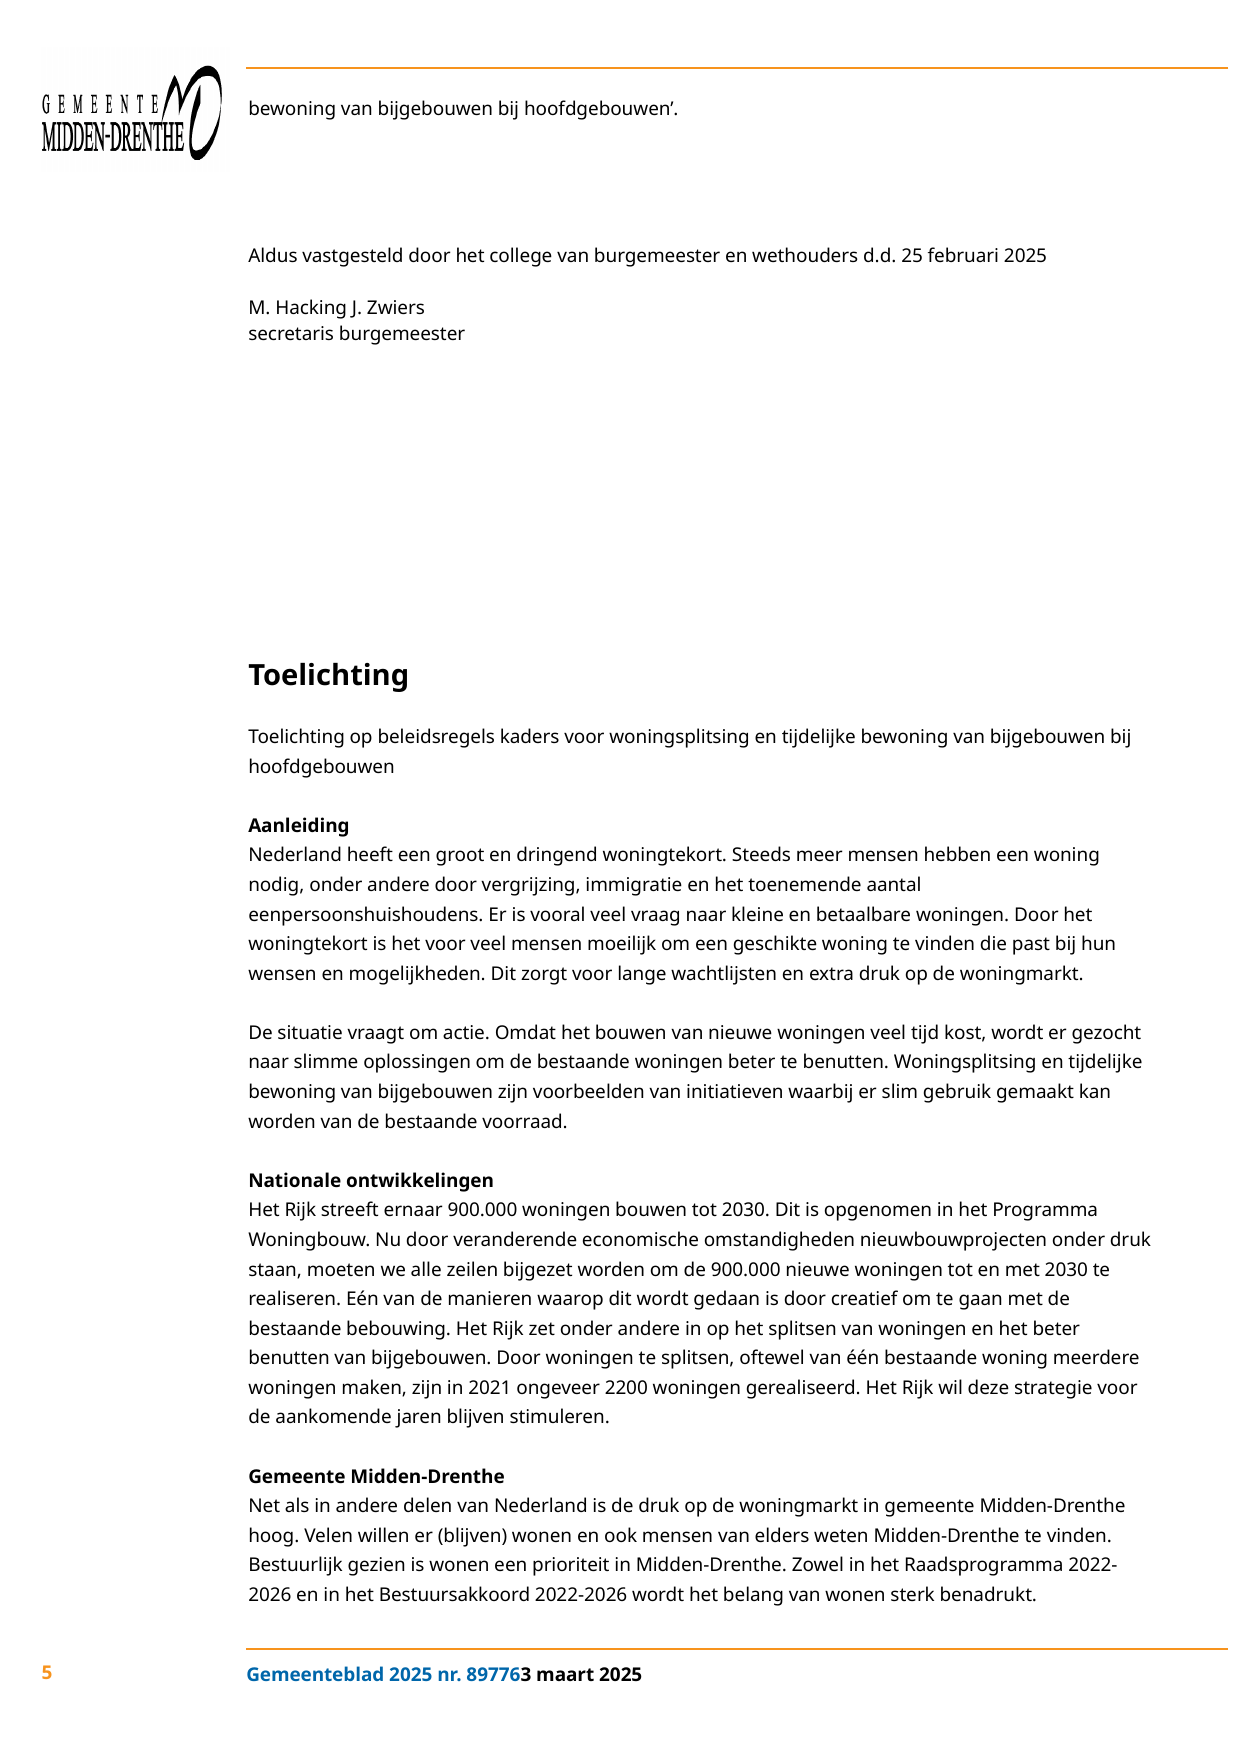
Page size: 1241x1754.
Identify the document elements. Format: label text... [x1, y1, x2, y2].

text Aanleiding [248, 812, 1152, 838]
text Gemeente Midden-Drenthe [248, 1463, 1152, 1488]
picture [41, 47, 231, 172]
text Toelichting op beleidsregels kaders voor woningsplitsing en tijdelijke bewoning van bijgebouwen bij hoofdgebouwen [248, 723, 1152, 778]
text Nederland heeft een groot en dringend woningtekort. Steeds meer mensen hebben een woning nodig, onder andere door vergrijzing, immigratie en het toenemende aantal eenpersoonshuishoudens. Er is vooral veel vraag naar kleine en betaalbare woningen. Door het woningtekort is het voor veel mensen moeilijk om een geschikte woning te vinden die past bij hun wensen en mogelijkheden. Dit zorgt voor lange wachtlijsten en extra druk op de woningmarkt. [248, 842, 1152, 986]
text Toelichting [248, 654, 1152, 694]
text De situatie vraagt om actie. Omdat het bouwen van nieuwe woningen veel tijd kost, wordt er gezocht naar slimme oplossingen om de bestaande woningen beter te benutten. Woningsplitsing en tijdelijke bewoning van bijgebouwen zijn voorbeelden van initiatieven waarbij er slim gebruik gemaakt kan worden van de bestaande voorraad. [248, 1019, 1152, 1133]
text Nationale ontwikkelingen [248, 1167, 1152, 1193]
text M. Hacking J. Zwiers [248, 294, 1152, 320]
text secretaris burgemeester [248, 320, 1152, 346]
text Het Rijk streeft ernaar 900.000 woningen bouwen tot 2030. Dit is opgenomen in het Programma Woningbouw. Nu door veranderende economische omstandigheden nieuwbouwprojecten onder druk staan, moeten we alle zeilen bijgezet worden om de 900.000 nieuwe woningen tot en met 2030 te realiseren. Eén van de manieren waarop dit wordt gedaan is door creatief om te gaan met de bestaande bebouwing. Het Rijk zet onder andere in op het splitsen van woningen en het beter benutten van bijgebouwen. Door woningen te splitsen, oftewel van één bestaande woning meerdere woningen maken, zijn in 2021 ongeveer 2200 woningen gerealiseerd. Het Rijk wil deze strategie voor de aankomende jaren blijven stimuleren. [248, 1197, 1152, 1429]
text bewoning van bijgebouwen bij hoofdgebouwen’. [248, 95, 1152, 121]
text Aldus vastgesteld door het college van burgemeester en wethouders d.d. 25 februari 2025 [248, 243, 1152, 268]
text Net als in andere delen van Nederland is de druk op de woningmarkt in gemeente Midden-Drenthe hoog. Velen willen er (blijven) wonen en ook mensen van elders weten Midden-Drenthe te vinden. Bestuurlijk gezien is wonen een prioriteit in Midden-Drenthe. Zowel in het Raadsprogramma 2022-2026 en in het Bestuursakkoord 2022-2026 wordt het belang van wonen sterk benadrukt. [248, 1492, 1152, 1607]
